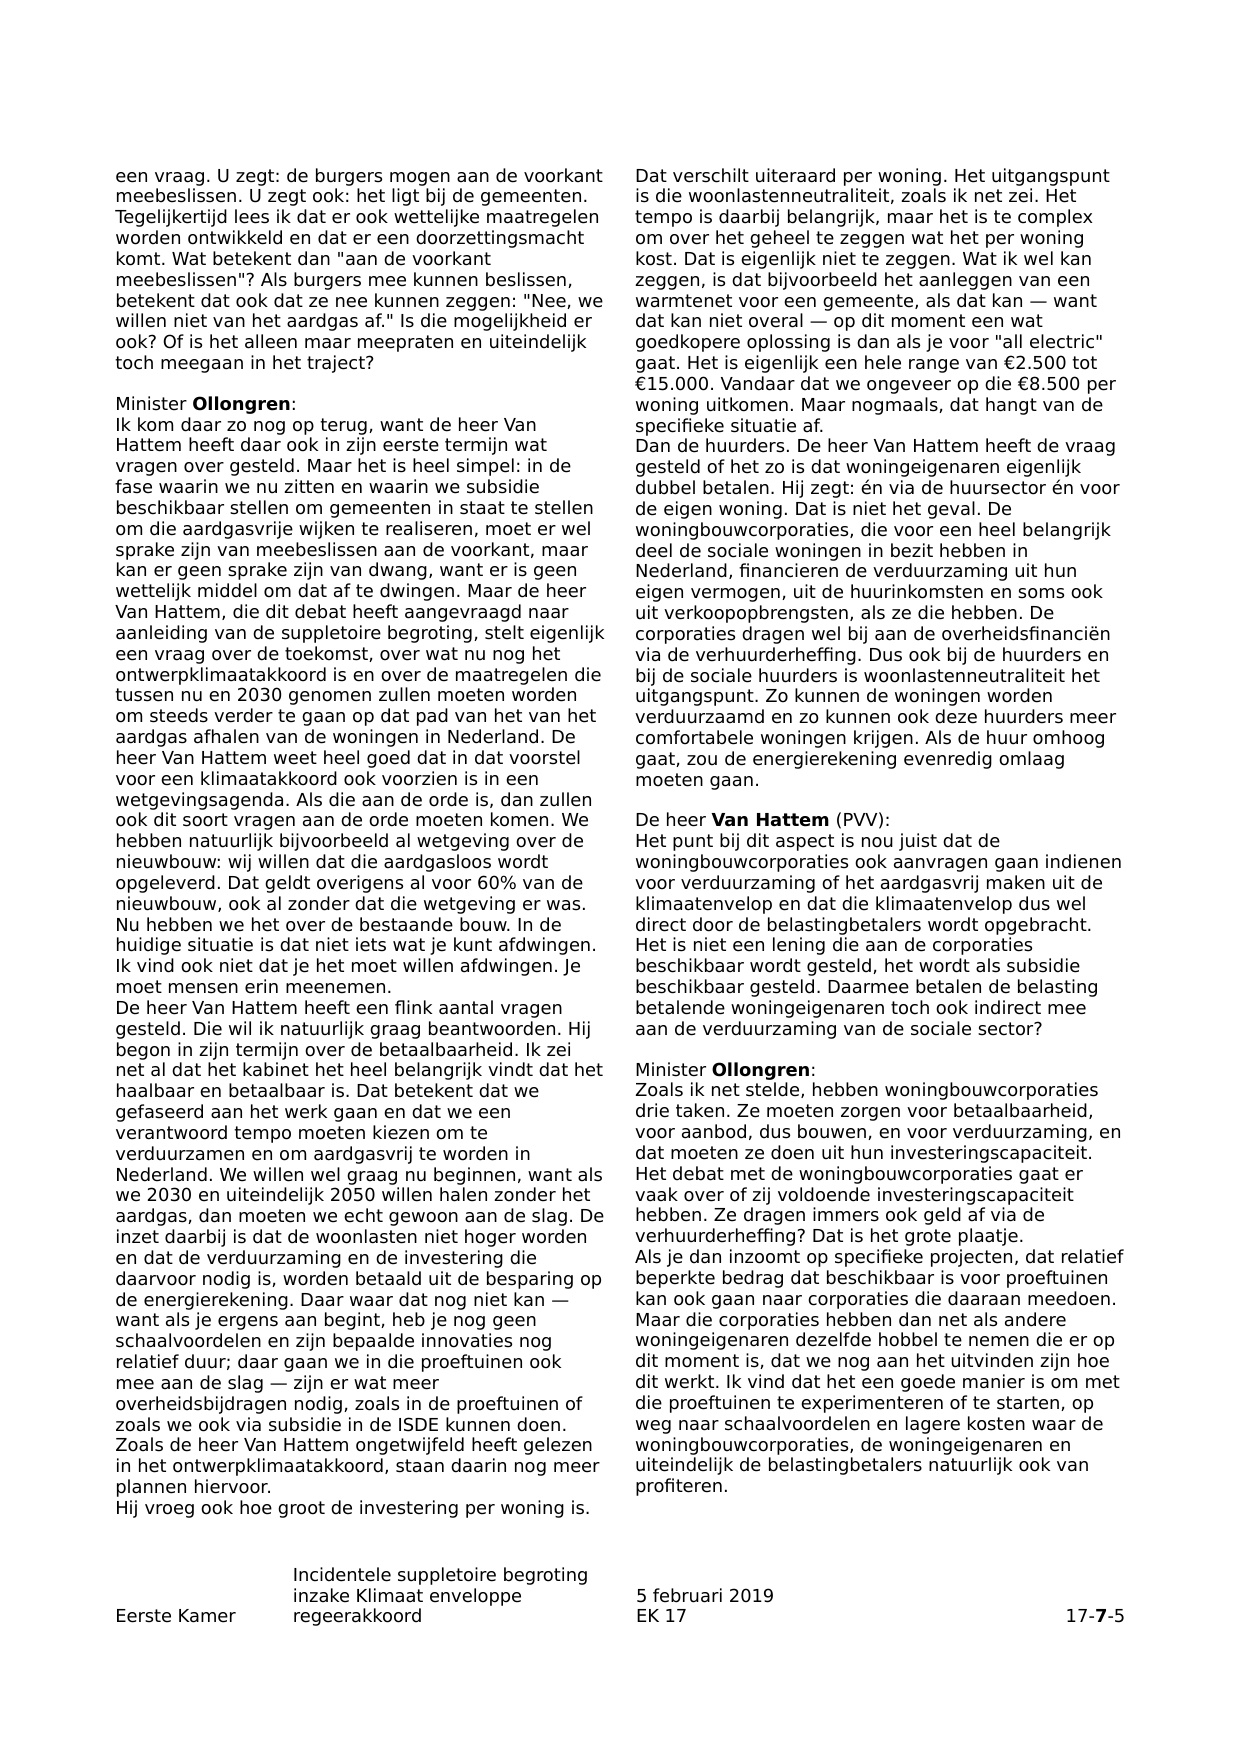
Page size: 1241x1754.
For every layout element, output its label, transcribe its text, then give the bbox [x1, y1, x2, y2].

text Dat verschilt uiteraard per woning. Het uitgangspunt is die woonlastenneutraliteit, zoals ik net zei. Het tempo is daarbij belangrijk, maar het is te complex om over het geheel te zeggen wat het per woning kost. Dat is eigenlijk niet te zeggen. Wat ik wel kan zeggen, is dat bijvoorbeeld het aanleggen van een warmtenet voor een gemeente, als dat kan — want dat kan niet overal — op dit moment een wat goedkopere oplossing is dan als je voor "all electric" gaat. Het is eigenlijk een hele range van €2.500 tot €15.000. Vandaar dat we ongeveer op die €8.500 per woning uitkomen. Maar nogmaals, dat hangt van de specifieke situatie af. [635, 165, 1125, 436]
text een vraag. U zegt: de burgers mogen aan de voorkant meebeslissen. U zegt ook: het ligt bij de gemeenten. Tegelijkertijd lees ik dat er ook wettelijke maatregelen worden ontwikkeld en dat er een doorzettingsmacht komt. Wat betekent dan "aan de voorkant meebeslissen"? Als burgers mee kunnen beslissen, betekent dat ook dat ze nee kunnen zeggen: "Nee, we willen niet van het aardgas af." Is die mogelijkheid er ook? Of is het alleen maar meepraten en uiteindelijk toch meegaan in het traject? [115, 165, 605, 374]
text Minister Ollongren: [115, 394, 605, 414]
text De heer Van Hattem (PVV): [635, 810, 1125, 831]
text Zoals ik net stelde, hebben woningbouwcorporaties drie taken. Ze moeten zorgen voor betaalbaarheid, voor aanbod, dus bouwen, en voor verduurzaming, en dat moeten ze doen uit hun investeringscapaciteit. Het debat met de woningbouwcorporaties gaat er vaak over of zij voldoende investeringscapaciteit hebben. Ze dragen immers ook geld af via de verhuurderheffing? Dat is het grote plaatje. [635, 1080, 1125, 1247]
text Dan de huurders. De heer Van Hattem heeft de vraag gesteld of het zo is dat woningeigenaren eigenlijk dubbel betalen. Hij zegt: én via de huursector én voor de eigen woning. Dat is niet het geval. De woningbouwcorporaties, die voor een heel belangrijk deel de sociale woningen in bezit hebben in Nederland, financieren de verduurzaming uit hun eigen vermogen, uit de huurinkomsten en soms ook uit verkoopopbrengsten, als ze die hebben. De corporaties dragen wel bij aan de overheidsfinanciën via de verhuurderheffing. Dus ook bij de huurders en bij de sociale huurders is woonlastenneutraliteit het uitgangspunt. Zo kunnen de woningen worden verduurzaamd en zo kunnen ook deze huurders meer comfortabele woningen krijgen. Als de huur omhoog gaat, zou de energierekening evenredig omlaag moeten gaan. [635, 436, 1125, 790]
text Ik kom daar zo nog op terug, want de heer Van Hattem heeft daar ook in zijn eerste termijn wat vragen over gesteld. Maar het is heel simpel: in de fase waarin we nu zitten en waarin we subsidie beschikbaar stellen om gemeenten in staat te stellen om die aardgasvrije wijken te realiseren, moet er wel sprake zijn van meebeslissen aan de voorkant, maar kan er geen sprake zijn van dwang, want er is geen wettelijk middel om dat af te dwingen. Maar de heer Van Hattem, die dit debat heeft aangevraagd naar aanleiding van de suppletoire begroting, stelt eigenlijk een vraag over de toekomst, over wat nu nog het ontwerpklimaatakkoord is en over de maatregelen die tussen nu en 2030 genomen zullen moeten worden om steeds verder te gaan op dat pad van het van het aardgas afhalen van de woningen in Nederland. De heer Van Hattem weet heel goed dat in dat voorstel voor een klimaatakkoord ook voorzien is in een wetgevingsagenda. Als die aan de orde is, dan zullen ook dit soort vragen aan de orde moeten komen. We hebben natuurlijk bijvoorbeeld al wetgeving over de nieuwbouw: wij willen dat die aardgasloos wordt opgeleverd. Dat geldt overigens al voor 60% van de nieuwbouw, ook al zonder dat die wetgeving er was. Nu hebben we het over de bestaande bouw. In de huidige situatie is dat niet iets wat je kunt afdwingen. Ik vind ook niet dat je het moet willen afdwingen. Je moet mensen erin meenemen. [115, 414, 605, 998]
text Het punt bij dit aspect is nou juist dat de woningbouwcorporaties ook aanvragen gaan indienen voor verduurzaming of het aardgasvrij maken uit de klimaatenvelop en dat die klimaatenvelop dus wel direct door de belastingbetalers wordt opgebracht. Het is niet een lening die aan de corporaties beschikbaar wordt gesteld, het wordt als subsidie beschikbaar gesteld. Daarmee betalen de belasting betalende woningeigenaren toch ook indirect mee aan de verduurzaming van de sociale sector? [635, 831, 1125, 1039]
text Als je dan inzoomt op specifieke projecten, dat relatief beperkte bedrag dat beschikbaar is voor proeftuinen kan ook gaan naar corporaties die daaraan meedoen. Maar die corporaties hebben dan net als andere woningeigenaren dezelfde hobbel te nemen die er op dit moment is, dat we nog aan het uitvinden zijn hoe dit werkt. Ik vind dat het een goede manier is om met die proeftuinen te experimenteren of te starten, op weg naar schaalvoordelen en lagere kosten waar de woningbouwcorporaties, de woningeigenaren en uiteindelijk de belastingbetalers natuurlijk ook van profiteren. [635, 1247, 1125, 1497]
text Hij vroeg ook hoe groot de investering per woning is. [115, 1498, 605, 1518]
text De heer Van Hattem heeft een flink aantal vragen gesteld. Die wil ik natuurlijk graag beantwoorden. Hij begon in zijn termijn over de betaalbaarheid. Ik zei net al dat het kabinet het heel belangrijk vindt dat het haalbaar en betaalbaar is. Dat betekent dat we gefaseerd aan het werk gaan en dat we een verantwoord tempo moeten kiezen om te verduurzamen en om aardgasvrij te worden in Nederland. We willen wel graag nu beginnen, want als we 2030 en uiteindelijk 2050 willen halen zonder het aardgas, dan moeten we echt gewoon aan de slag. De inzet daarbij is dat de woonlasten niet hoger worden en dat de verduurzaming en de investering die daarvoor nodig is, worden betaald uit de besparing op de energierekening. Daar waar dat nog niet kan — want als je ergens aan begint, heb je nog geen schaalvoordelen en zijn bepaalde innovaties nog relatief duur; daar gaan we in die proeftuinen ook mee aan de slag — zijn er wat meer overheidsbijdragen nodig, zoals in de proeftuinen of zoals we ook via subsidie in de ISDE kunnen doen. Zoals de heer Van Hattem ongetwijfeld heeft gelezen in het ontwerpklimaatakkoord, staan daarin nog meer plannen hiervoor. [115, 998, 605, 1498]
text Minister Ollongren: [635, 1059, 1125, 1080]
